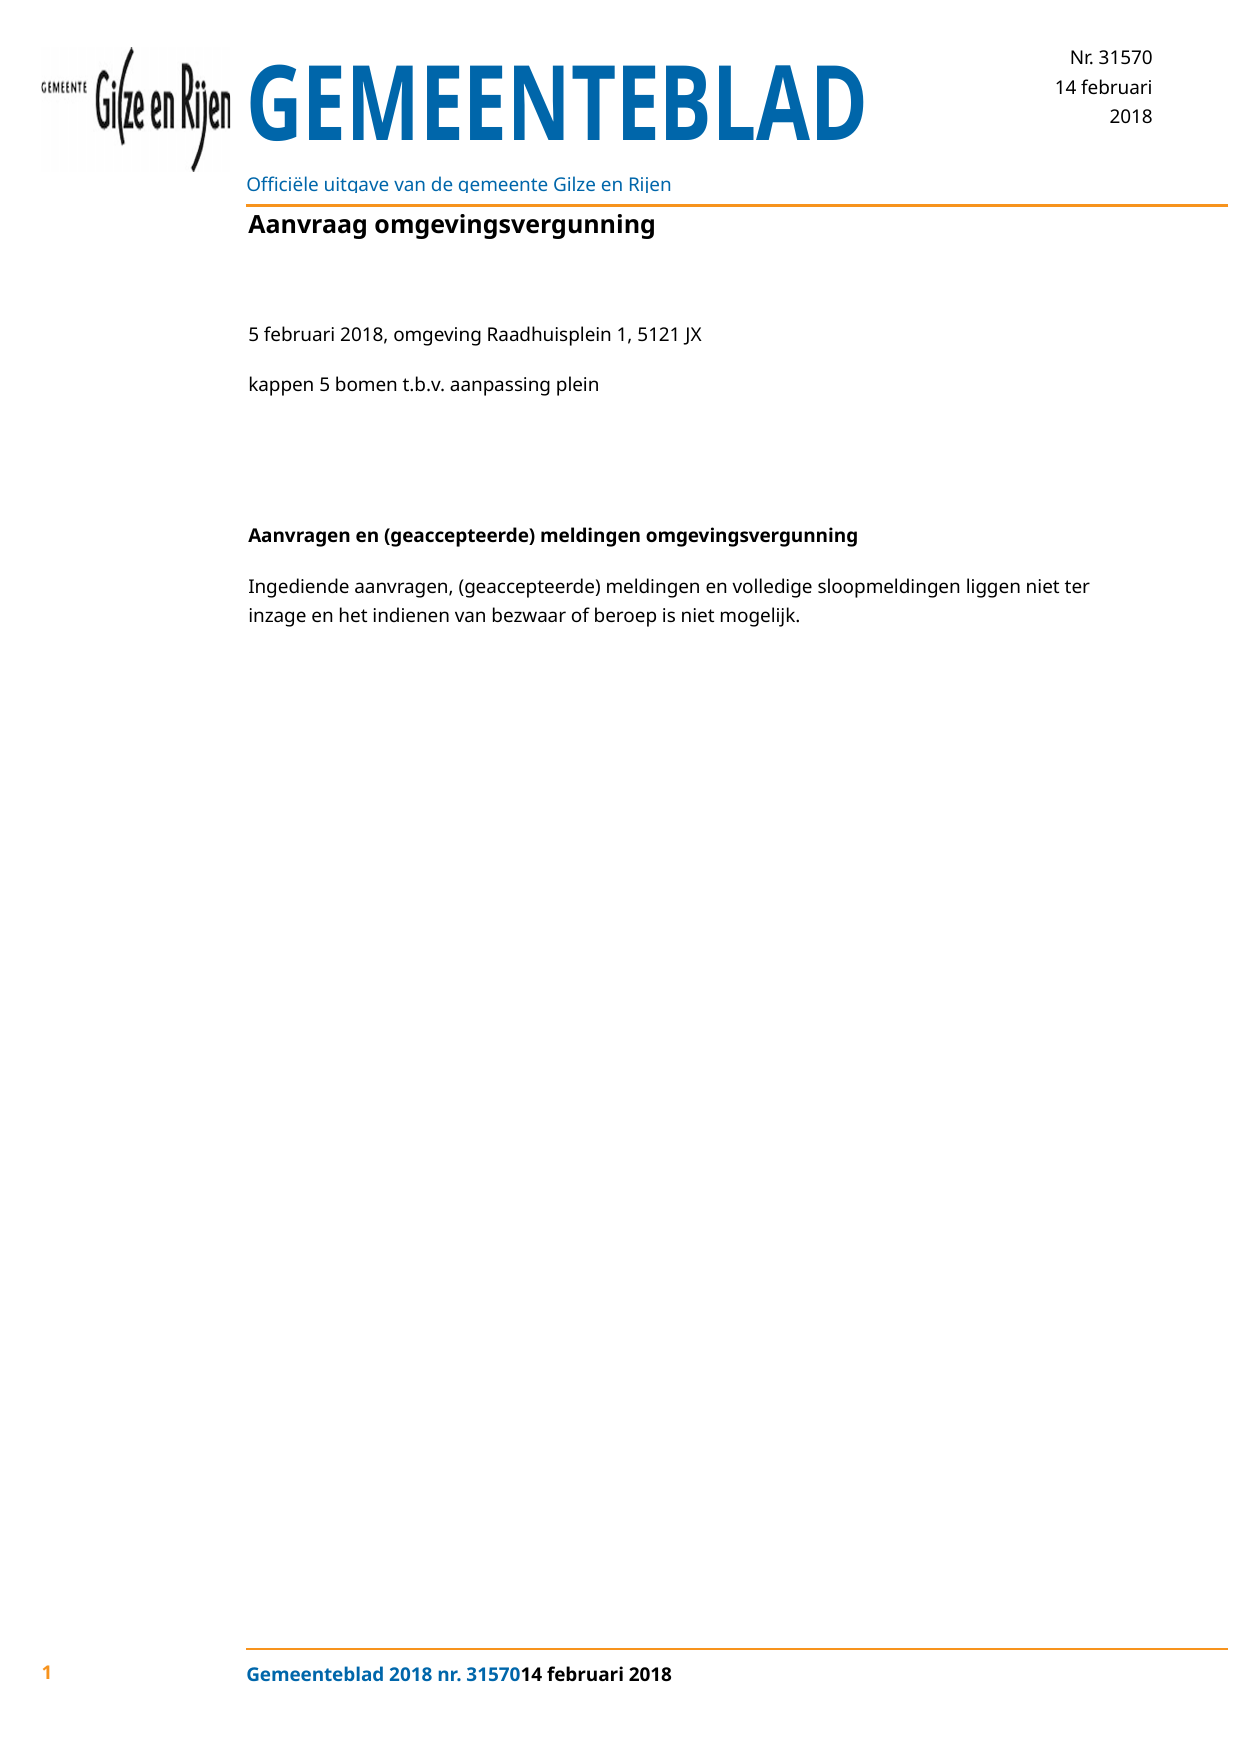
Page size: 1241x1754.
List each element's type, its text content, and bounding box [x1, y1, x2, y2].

text Aanvraag omgevingsvergunning [248, 207, 1152, 241]
text Ingediende aanvragen, (geaccepteerde) meldingen en volledige sloopmeldingen liggen niet ter inzage en het indienen van bezwaar of beroep is niet mogelijk. [248, 573, 1152, 628]
text kappen 5 bomen t.b.v. aanpassing plein [248, 371, 1152, 397]
text Aanvragen en (geaccepteerde) meldingen omgevingsvergunning [248, 522, 1152, 548]
picture [41, 47, 231, 172]
text 5 februari 2018, omgeving Raadhuisplein 1, 5121 JX [248, 321, 1152, 346]
